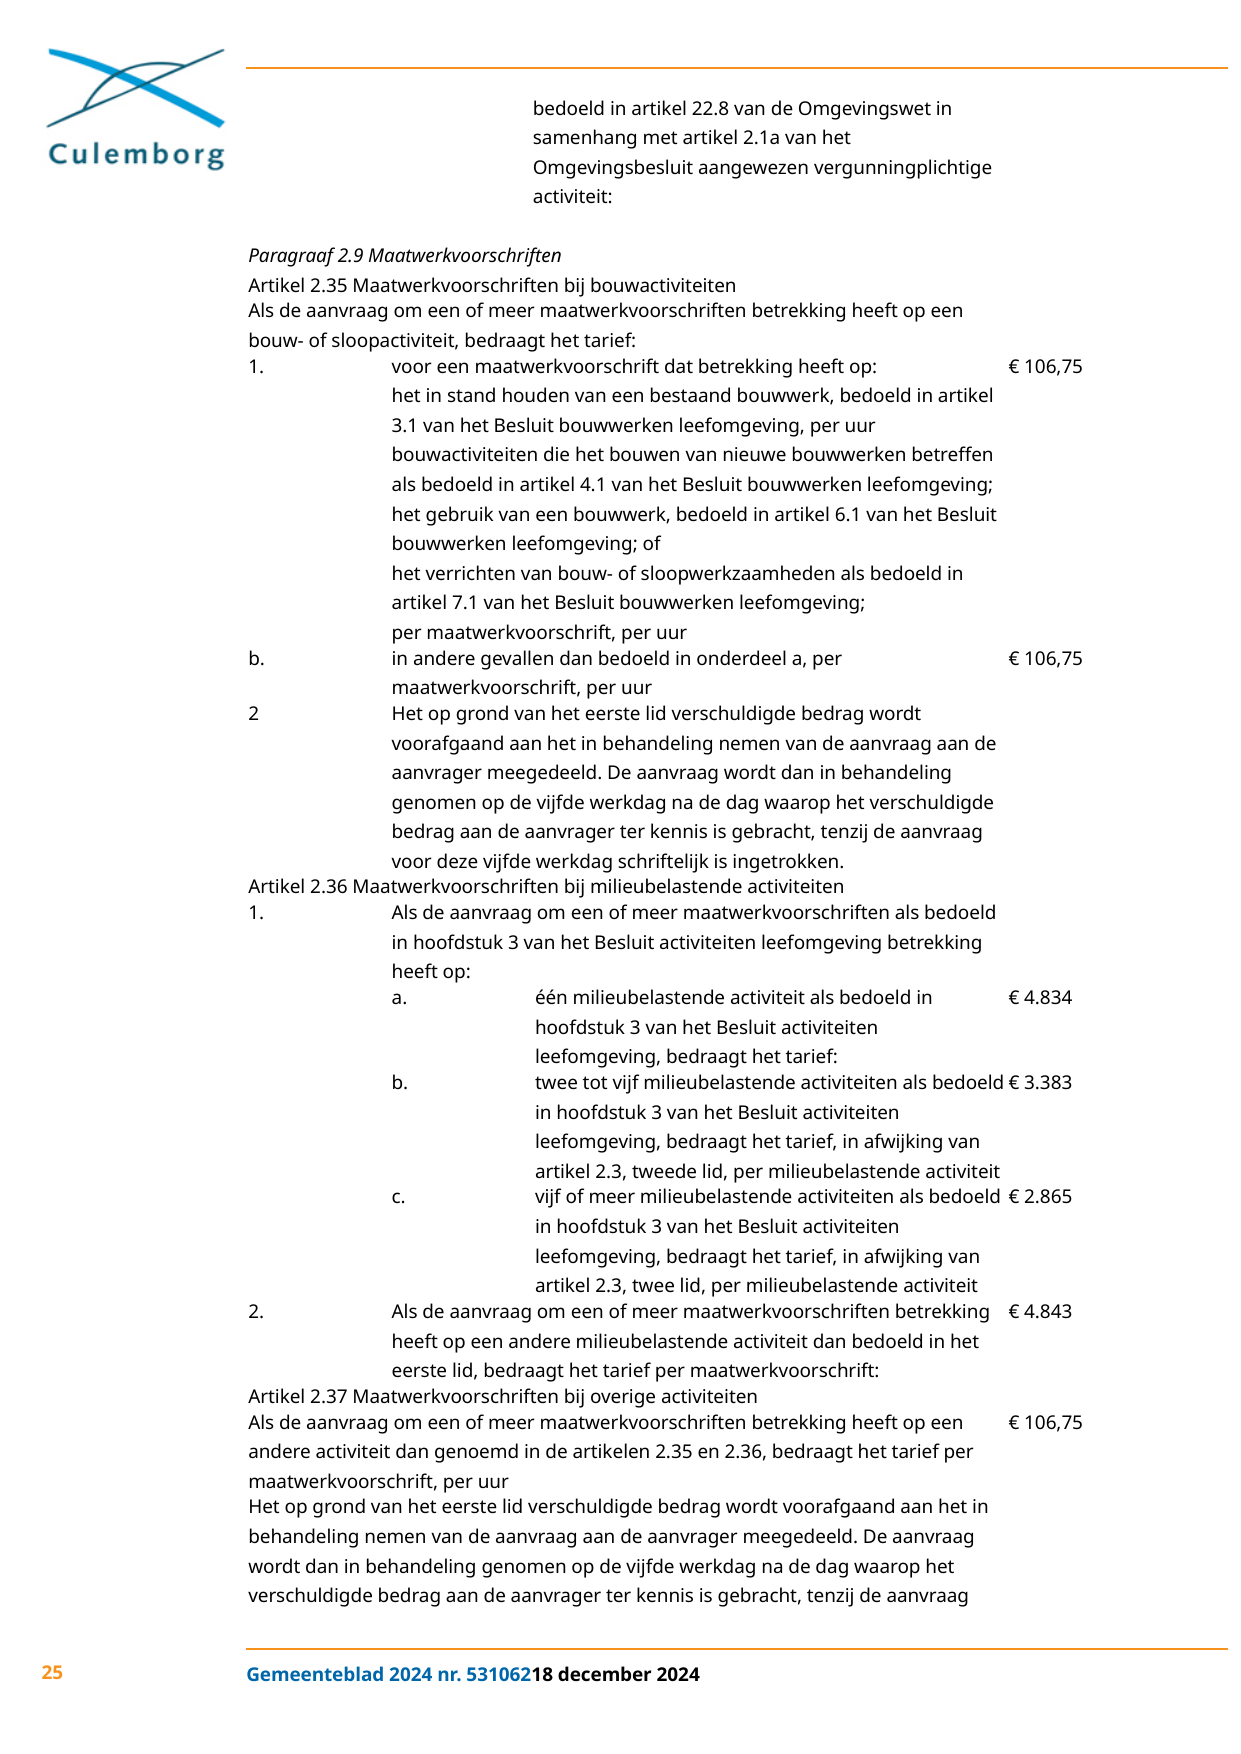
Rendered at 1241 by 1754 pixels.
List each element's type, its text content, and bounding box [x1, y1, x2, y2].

table_cell één milieubelastende activiteit als bedoeld in hoofdstuk 3 van het Besluit activiteiten leefomgeving, bedraagt het tarief: [535, 984, 1008, 1069]
text Paragraaf 2.9 Maatwerkvoorschriften [248, 242, 1152, 268]
table_cell Als de aanvraag om een of meer maatwerkvoorschriften als bedoeld in hoofdstuk 3 van het Besluit activiteiten leefomgeving betrekking heeft op: [391, 900, 1008, 984]
table_cell € 3.383 [1008, 1069, 1152, 1184]
table_cell € 4.843 [1008, 1298, 1152, 1383]
table_cell 1. [248, 900, 391, 984]
table_cell c. [391, 1184, 535, 1298]
table_cell € 2.865 [1008, 1184, 1152, 1298]
picture [41, 47, 231, 172]
table_cell bedoeld in artikel 22.8 van de Omgevingswet in samenhang met artikel 2.1a van het Omgevingsbesluit aangewezen vergunningplichtige activiteit: [533, 95, 1009, 209]
table_header [1008, 272, 1152, 297]
table_cell Artikel 2.37 Maatwerkvoorschriften bij overige activiteiten [248, 1383, 1008, 1409]
table_cell € 106,75 [1008, 645, 1152, 700]
table_cell b. [248, 645, 391, 700]
table_cell [1009, 95, 1152, 209]
table_cell a. [391, 984, 535, 1069]
table_cell [1008, 1383, 1152, 1409]
table_cell b. [391, 1069, 535, 1184]
table_cell € 4.834 [1008, 984, 1152, 1069]
table_cell 2 [248, 700, 391, 874]
table_cell Het op grond van het eerste lid verschuldigde bedrag wordt voorafgaand aan het in behandeling nemen van de aanvraag aan de aanvrager meegedeeld. De aanvraag wordt dan in behandeling genomen op de vijfde werkdag na de dag waarop het verschuldigde bedrag aan de aanvrager ter kennis is gebracht, tenzij de aanvraag voor deze vijfde werkdag schriftelijk is ingetrokken. [391, 700, 1008, 874]
table_cell Het op grond van het eerste lid verschuldigde bedrag wordt voorafgaand aan het in behandeling nemen van de aanvraag aan de aanvrager meegedeeld. De aanvraag wordt dan in behandeling genomen op de vijfde werkdag na de dag waarop het verschuldigde bedrag aan de aanvrager ter kennis is gebracht, tenzij de aanvraag [248, 1494, 1008, 1608]
table_cell [1008, 1494, 1152, 1608]
table_cell Als de aanvraag om een of meer maatwerkvoorschriften betrekking heeft op een bouw- of sloopactiviteit, bedraagt het tarief: [248, 298, 1008, 353]
table_cell Als de aanvraag om een of meer maatwerkvoorschriften betrekking heeft op een andere activiteit dan genoemd in de artikelen 2.35 en 2.36, bedraagt het tarief per maatwerkvoorschrift, per uur [248, 1409, 1008, 1494]
table_cell Als de aanvraag om een of meer maatwerkvoorschriften betrekking heeft op een andere milieubelastende activiteit dan bedoeld in het eerste lid, bedraagt het tarief per maatwerkvoorschrift: [391, 1298, 1008, 1383]
table_cell in andere gevallen dan bedoeld in onderdeel a, per maatwerkvoorschrift, per uur [391, 645, 1008, 700]
table_cell [248, 95, 390, 209]
table_cell 1. [248, 353, 391, 645]
table_cell € 106,75 [1008, 353, 1152, 645]
table_header Artikel 2.35 Maatwerkvoorschriften bij bouwactiviteiten [248, 272, 1008, 297]
table_cell voor een maatwerkvoorschrift dat betrekking heeft op: het in stand houden van een bestaand bouwwerk, bedoeld in artikel 3.1 van het Besluit bouwwerken leefomgeving, per uur bouwactiviteiten die het bouwen van nieuwe bouwwerken betreffen als bedoeld in artikel 4.1 van het Besluit bouwwerken leefomgeving; het gebruik van een bouwwerk, bedoeld in artikel 6.1 van het Besluit bouwwerken leefomgeving; of het verrichten van bouw- of sloopwerkzaamheden als bedoeld in artikel 7.1 van het Besluit bouwwerken leefomgeving; per maatwerkvoorschrift, per uur [391, 353, 1008, 645]
table_cell [248, 1184, 391, 1298]
table_cell [1008, 700, 1152, 874]
table_cell [1008, 874, 1152, 899]
table_cell [248, 1069, 391, 1184]
table_cell [1008, 298, 1152, 353]
table_cell [248, 984, 391, 1069]
table_cell vijf of meer milieubelastende activiteiten als bedoeld in hoofdstuk 3 van het Besluit activiteiten leefomgeving, bedraagt het tarief, in afwijking van artikel 2.3, twee lid, per milieubelastende activiteit [535, 1184, 1008, 1298]
table_cell [390, 95, 533, 209]
table_cell [1008, 900, 1152, 984]
table_cell twee tot vijf milieubelastende activiteiten als bedoeld in hoofdstuk 3 van het Besluit activiteiten leefomgeving, bedraagt het tarief, in afwijking van artikel 2.3, tweede lid, per milieubelastende activiteit [535, 1069, 1008, 1184]
table_cell Artikel 2.36 Maatwerkvoorschriften bij milieubelastende activiteiten [248, 874, 1008, 899]
table_cell 2. [248, 1298, 391, 1383]
table_cell € 106,75 [1008, 1409, 1152, 1494]
